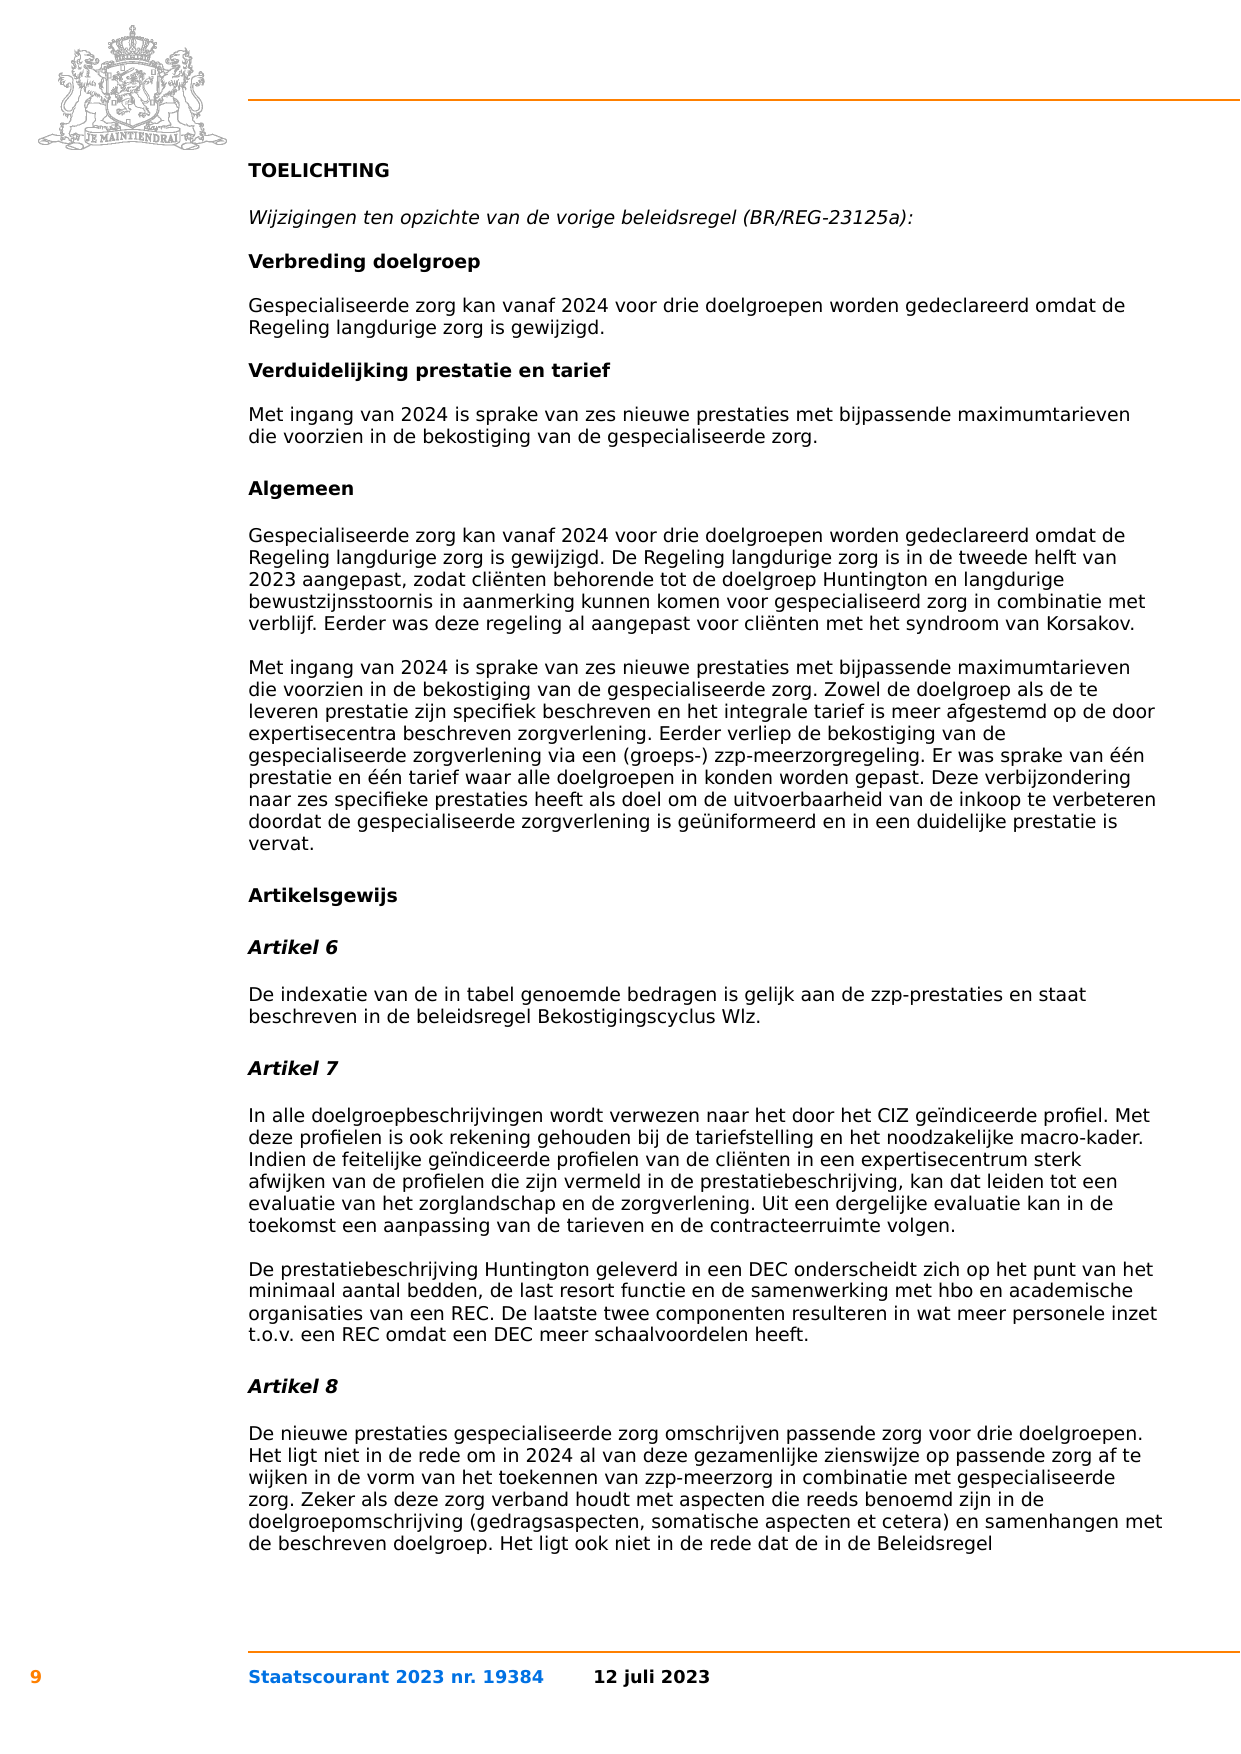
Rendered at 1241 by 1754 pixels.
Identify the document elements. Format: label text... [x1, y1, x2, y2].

text In alle doelgroepbeschrijvingen wordt verwezen naar het door het CIZ geïndiceerde profiel. Met deze profielen is ook rekening gehouden bij de tariefstelling en het noodzakelijke macro-kader. Indien de feitelijke geïndiceerde profielen van de cliënten in een expertisecentrum sterk afwijken van de profielen die zijn vermeld in de prestatiebeschrijving, kan dat leiden tot een evaluatie van het zorglandschap en de zorgverlening. Uit een dergelijke evaluatie kan in de toekomst een aanpassing van de tarieven en de contracteerruimte volgen. [248, 1105, 1163, 1237]
text Met ingang van 2024 is sprake van zes nieuwe prestaties met bijpassende maximumtarieven die voorzien in de bekostiging van de gespecialiseerde zorg. [248, 404, 1163, 448]
subtitle Verduidelijking prestatie en tarief [248, 360, 1163, 382]
subtitle Artikel 8 [248, 1376, 1163, 1398]
subtitle Artikel 7 [248, 1058, 1163, 1080]
subtitle Verbreding doelgroep [248, 251, 1163, 273]
text Gespecialiseerde zorg kan vanaf 2024 voor drie doelgroepen worden gedeclareerd omdat de Regeling langdurige zorg is gewijzigd. De Regeling langdurige zorg is in de tweede helft van 2023 aangepast, zodat cliënten behorende tot de doelgroep Huntington en langdurige bewustzijnsstoornis in aanmerking kunnen komen voor gespecialiseerd zorg in combinatie met verblijf. Eerder was deze regeling al aangepast voor cliënten met het syndroom van Korsakov. [248, 525, 1163, 635]
text Wijzigingen ten opzichte van de vorige beleidsregel (BR/REG-23125a): [248, 207, 1163, 229]
text De prestatiebeschrijving Huntington geleverd in een DEC onderscheidt zich op het punt van het minimaal aantal bedden, de last resort functie en de samenwerking met hbo en academische organisaties van een REC. De laatste twee componenten resulteren in wat meer personele inzet t.o.v. een REC omdat een DEC meer schaalvoordelen heeft. [248, 1258, 1163, 1346]
picture [38, 25, 227, 150]
text Met ingang van 2024 is sprake van zes nieuwe prestaties met bijpassende maximumtarieven die voorzien in de bekostiging van de gespecialiseerde zorg. Zowel de doelgroep als de te leveren prestatie zijn specifiek beschreven en het integrale tarief is meer afgestemd op de door expertisecentra beschreven zorgverlening. Eerder verliep de bekostiging van de gespecialiseerde zorgverlening via een (groeps-) zzp-meerzorgregeling. Er was sprake van één prestatie en één tarief waar alle doelgroepen in konden worden gepast. Deze verbijzondering naar zes specifieke prestaties heeft als doel om de uitvoerbaarheid van de inkoop te verbeteren doordat de gespecialiseerde zorgverlening is geüniformeerd en in een duidelijke prestatie is vervat. [248, 657, 1163, 855]
subtitle Algemeen [248, 478, 1163, 500]
subtitle Artikelsgewijs [248, 885, 1163, 907]
text De nieuwe prestaties gespecialiseerde zorg omschrijven passende zorg voor drie doelgroepen. Het ligt niet in de rede om in 2024 al van deze gezamenlijke zienswijze op passende zorg af te wijken in de vorm van het toekennen van zzp-meerzorg in combinatie met gespecialiseerde zorg. Zeker als deze zorg verband houdt met aspecten die reeds benoemd zijn in de doelgroepomschrijving (gedragsaspecten, somatische aspecten et cetera) en samenhangen met de beschreven doelgroep. Het ligt ook niet in de rede dat de in de Beleidsregel [248, 1423, 1163, 1555]
subtitle TOELICHTING [248, 160, 1163, 182]
text De indexatie van de in tabel genoemde bedragen is gelijk aan de zzp-prestaties en staat beschreven in de beleidsregel Bekostigingscyclus Wlz. [248, 984, 1163, 1028]
text Gespecialiseerde zorg kan vanaf 2024 voor drie doelgroepen worden gedeclareerd omdat de Regeling langdurige zorg is gewijzigd. [248, 294, 1163, 338]
subtitle Artikel 6 [248, 937, 1163, 959]
